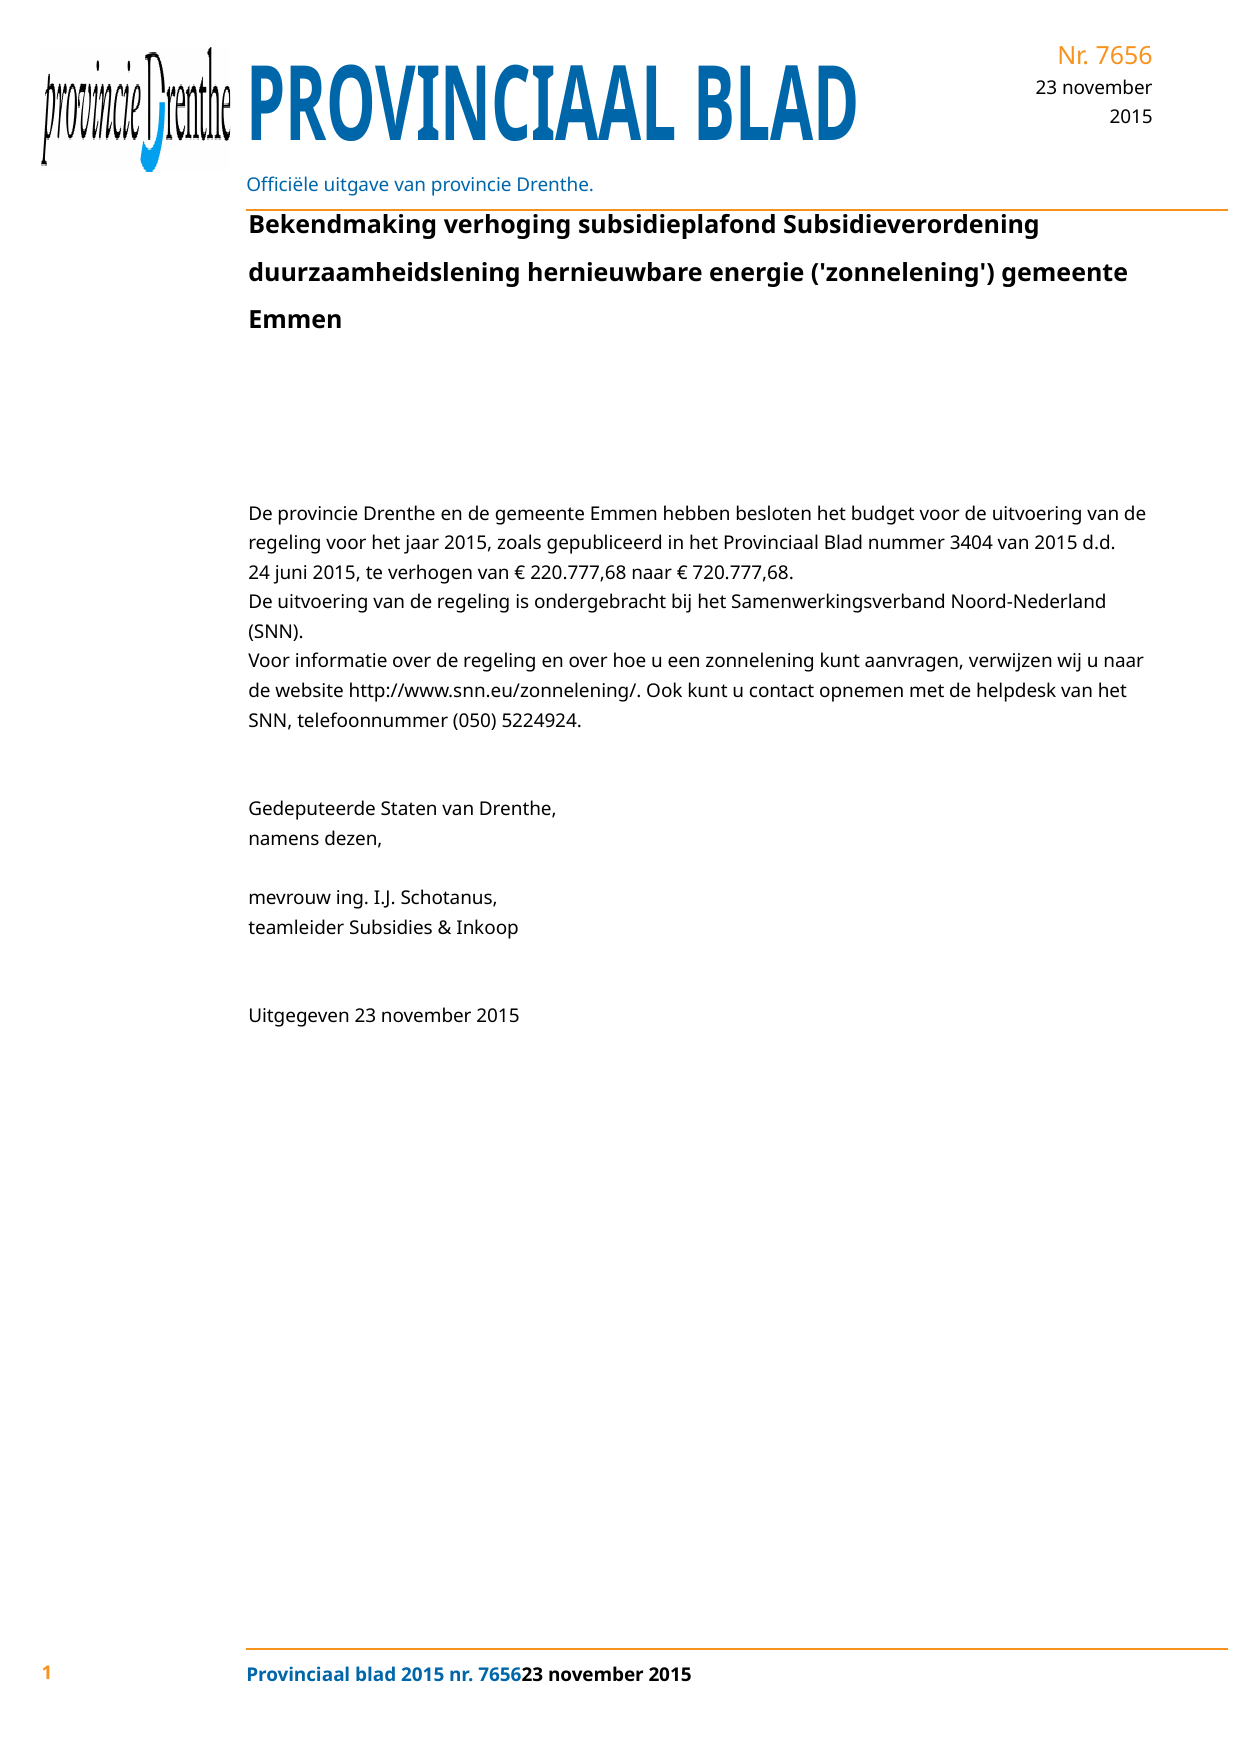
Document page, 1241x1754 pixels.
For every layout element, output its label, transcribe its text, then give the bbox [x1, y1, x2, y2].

picture [41, 47, 231, 172]
text Voor informatie over de regeling en over hoe u een zonnelening kunt aanvragen, verwijzen wij u naar de website http://www.snn.eu/zonnelening/. Ook kunt u contact opnemen met de helpdesk van het SNN, telefoonnummer (050) 5224924. [248, 648, 1152, 732]
text De uitvoering van de regeling is ondergebracht bij het Samenwerkingsverband Noord-Nederland (SNN). [248, 588, 1152, 644]
text mevrouw ing. I.J. Schotanus, [248, 884, 1152, 910]
text Uitgegeven 23 november 2015 [248, 1003, 1152, 1028]
text teamleider Subsidies & Inkoop [248, 914, 1152, 939]
text Bekendmaking verhoging subsidieplafond Subsidieverordening duurzaamheidslening hernieuwbare energie ('zonnelening') gemeente Emmen [248, 211, 1152, 336]
text Gedeputeerde Staten van Drenthe, [248, 796, 1152, 821]
text De provincie Drenthe en de gemeente Emmen hebben besloten het budget voor de uitvoering van de regeling voor het jaar 2015, zoals gepubliceerd in het Provinciaal Blad nummer 3404 van 2015 d.d. 24 juni 2015, te verhogen van € 220.777,68 naar € 720.777,68. [248, 500, 1152, 584]
text namens dezen, [248, 825, 1152, 851]
